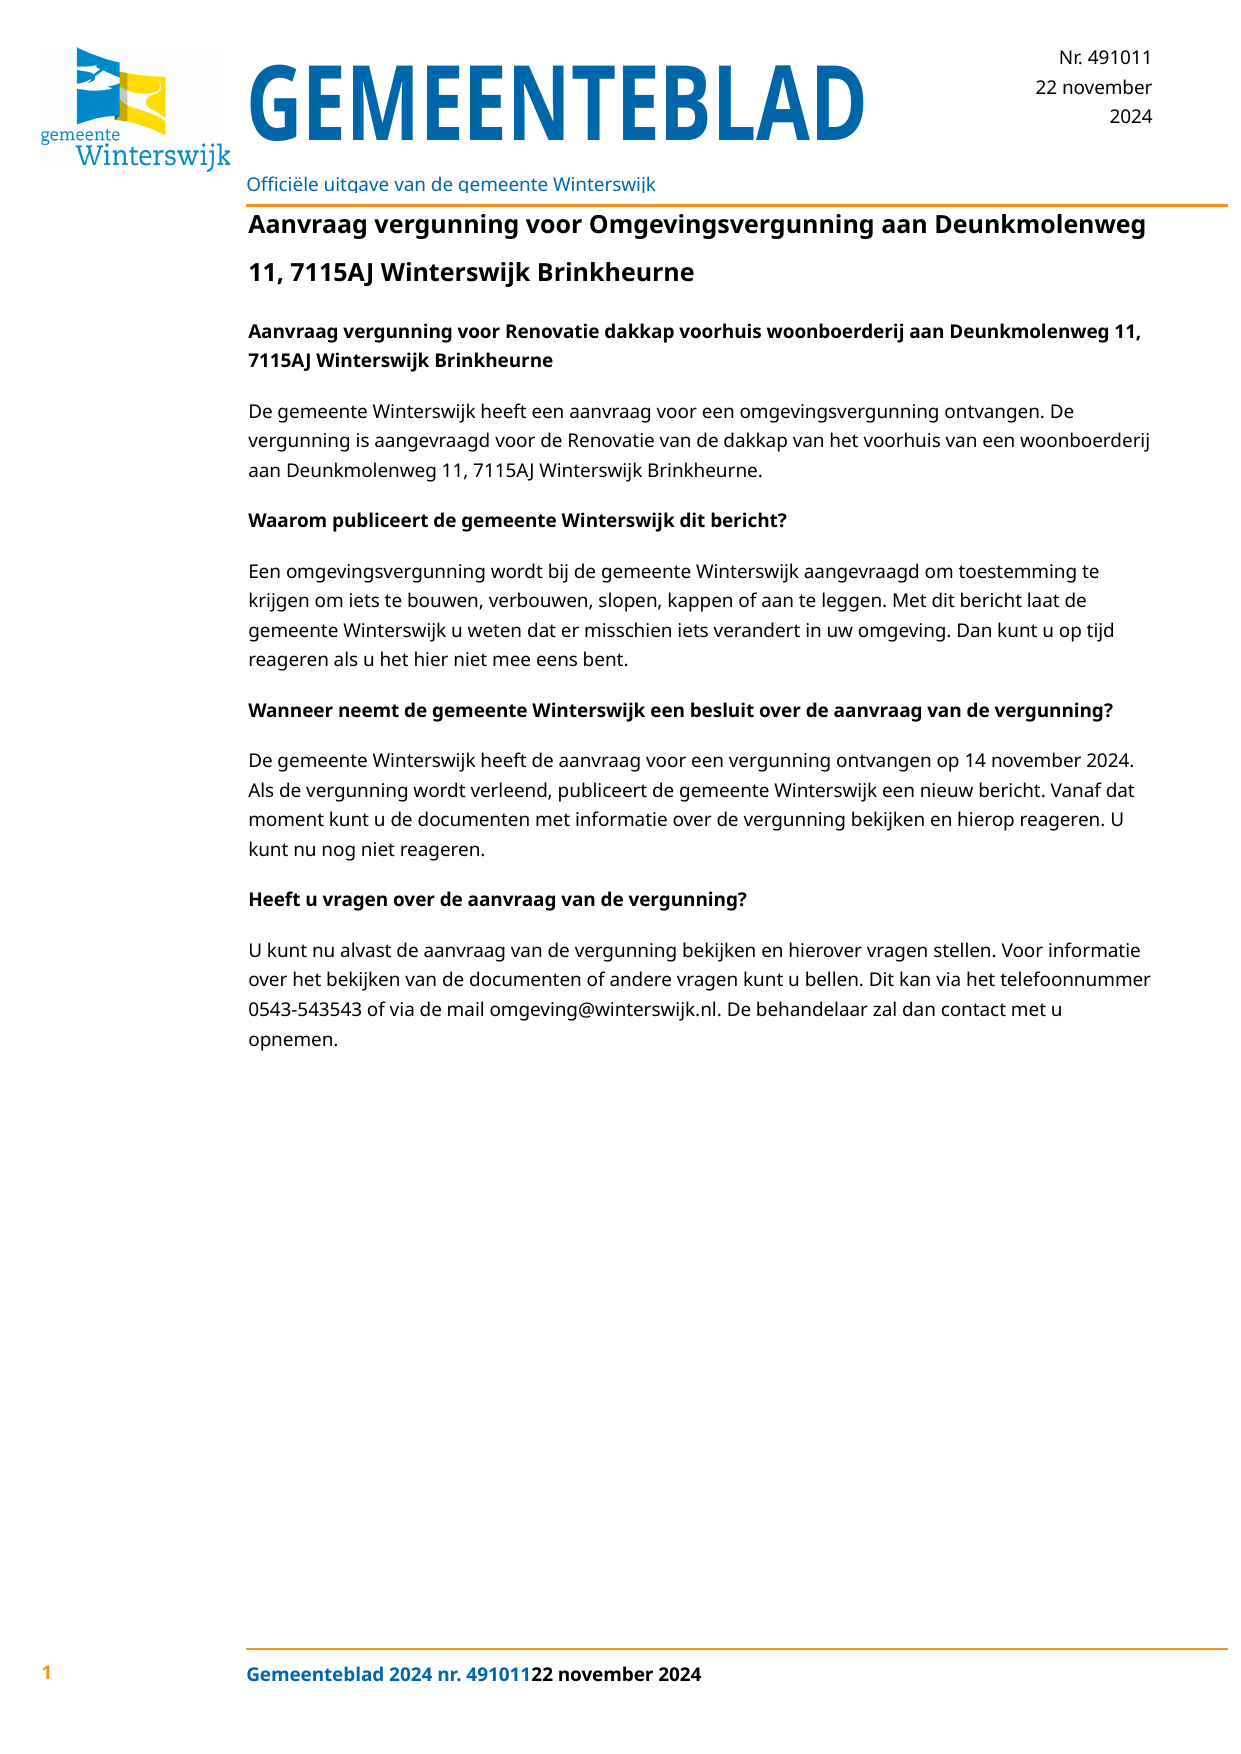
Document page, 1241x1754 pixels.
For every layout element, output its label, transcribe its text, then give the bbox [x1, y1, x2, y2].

text Wanneer neemt de gemeente Winterswijk een besluit over de aanvraag van de vergunning? [248, 697, 1152, 723]
text U kunt nu alvast de aanvraag van de vergunning bekijken en hierover vragen stellen. Voor informatie over het bekijken van de documenten of andere vragen kunt u bellen. Dit kan via het telefoonnummer 0543-543543 of via de mail omgeving@winterswijk.nl. De behandelaar zal dan contact met u opnemen. [248, 937, 1152, 1052]
text De gemeente Winterswijk heeft een aanvraag voor een omgevingsvergunning ontvangen. De vergunning is aangevraagd voor de Renovatie van de dakkap van het voorhuis van een woonboerderij aan Deunkmolenweg 11, 7115AJ Winterswijk Brinkheurne. [248, 398, 1152, 483]
picture [41, 47, 231, 172]
text De gemeente Winterswijk heeft de aanvraag voor een vergunning ontvangen op 14 november 2024. Als de vergunning wordt verleend, publiceert de gemeente Winterswijk een nieuw bericht. Vanaf dat moment kunt u de documenten met informatie over de vergunning bekijken en hierop reageren. U kunt nu nog niet reageren. [248, 747, 1152, 862]
text Aanvraag vergunning voor Omgevingsvergunning aan Deunkmolenweg 11, 7115AJ Winterswijk Brinkheurne [248, 207, 1152, 288]
text Waarom publiceert de gemeente Winterswijk dit bericht? [248, 507, 1152, 533]
text Heeft u vragen over de aanvraag van de vergunning? [248, 887, 1152, 912]
text Een omgevingsvergunning wordt bij de gemeente Winterswijk aangevraagd om toestemming te krijgen om iets te bouwen, verbouwen, slopen, kappen of aan te leggen. Met dit bericht laat de gemeente Winterswijk u weten dat er misschien iets verandert in uw omgeving. Dan kunt u op tijd reageren als u het hier niet mee eens bent. [248, 558, 1152, 672]
picture [225, 153, 231, 162]
text Aanvraag vergunning voor Renovatie dakkap voorhuis woonboerderij aan Deunkmolenweg 11, 7115AJ Winterswijk Brinkheurne [248, 318, 1152, 373]
